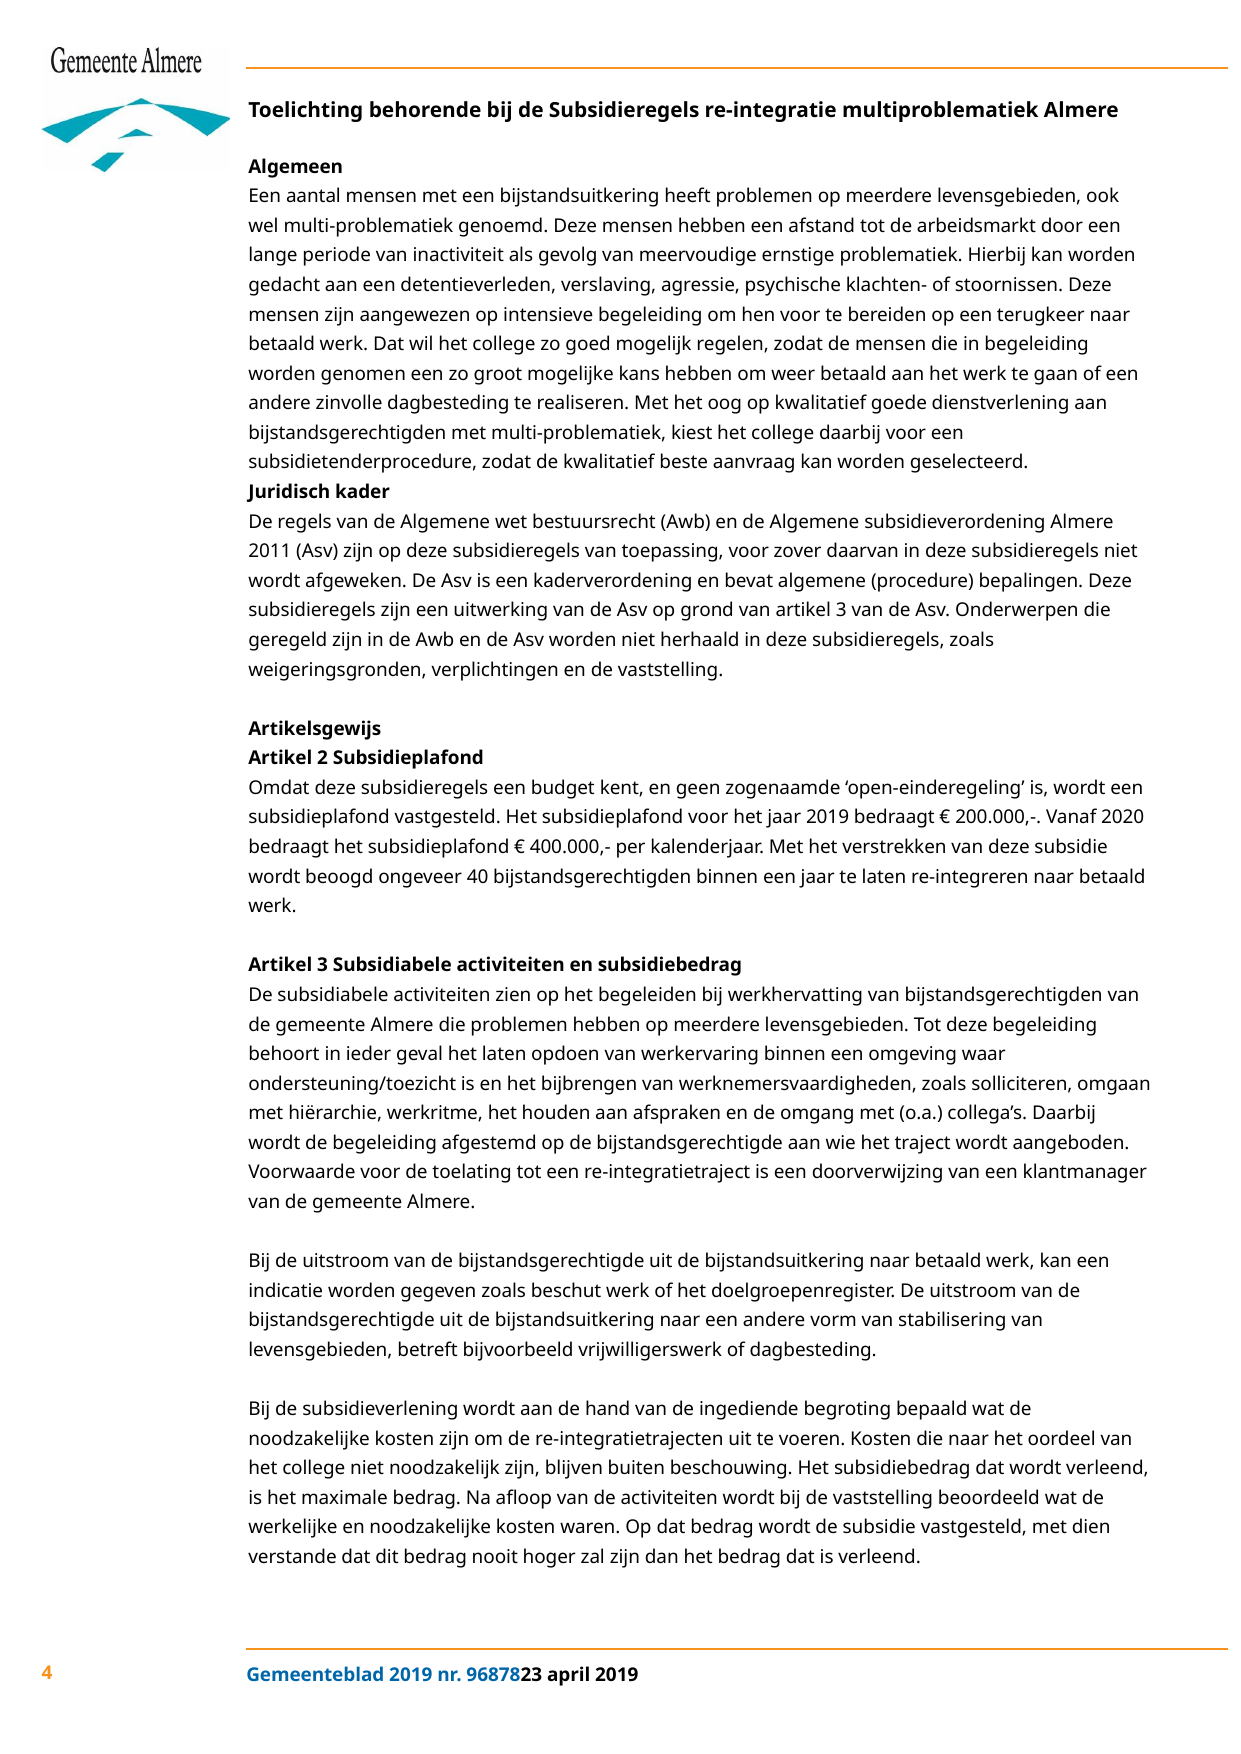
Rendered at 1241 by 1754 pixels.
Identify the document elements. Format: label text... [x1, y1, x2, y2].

text Juridisch kader [248, 478, 1152, 504]
text Omdat deze subsidieregels een budget kent, en geen zogenaamde ‘open-einderegeling’ is, wordt een subsidieplafond vastgesteld. Het subsidieplafond voor het jaar 2019 bedraagt € 200.000,-. Vanaf 2020 bedraagt het subsidieplafond € 400.000,- per kalenderjaar. Met het verstrekken van deze subsidie wordt beoogd ongeveer 40 bijstandsgerechtigden binnen een jaar te laten re-integreren naar betaald werk. [248, 774, 1152, 918]
text Artikel 3 Subsidiabele activiteiten en subsidiebedrag [248, 952, 1152, 977]
text Algemeen [248, 153, 1152, 179]
text Toelichting behorende bij de Subsidieregels re-integratie multiproblematiek Almere [248, 95, 1152, 123]
text De regels van de Algemene wet bestuursrecht (Awb) en de Algemene subsidieverordening Almere 2011 (Asv) zijn op deze subsidieregels van toepassing, voor zover daarvan in deze subsidieregels niet wordt afgeweken. De Asv is een kaderverordening en bevat algemene (procedure) bepalingen. Deze subsidieregels zijn een uitwerking van de Asv op grond van artikel 3 van de Asv. Onderwerpen die geregeld zijn in de Awb en de Asv worden niet herhaald in deze subsidieregels, zoals weigeringsgronden, verplichtingen en de vaststelling. [248, 508, 1152, 682]
text De subsidiabele activiteiten zien op het begeleiden bij werkhervatting van bijstandsgerechtigden van de gemeente Almere die problemen hebben op meerdere levensgebieden. Tot deze begeleiding behoort in ieder geval het laten opdoen van werkervaring binnen een omgeving waar ondersteuning/toezicht is en het bijbrengen van werknemersvaardigheden, zoals solliciteren, omgaan met hiërarchie, werkritme, het houden aan afspraken en de omgang met (o.a.) collega’s. Daarbij wordt de begeleiding afgestemd op de bijstandsgerechtigde aan wie het traject wordt aangeboden. Voorwaarde voor de toelating tot een re-integratietraject is een doorverwijzing van een klantmanager van de gemeente Almere. [248, 981, 1152, 1214]
text Bij de subsidieverlening wordt aan de hand van de ingediende begroting bepaald wat de noodzakelijke kosten zijn om de re-integratietrajecten uit te voeren. Kosten die naar het oordeel van het college niet noodzakelijk zijn, blijven buiten beschouwing. Het subsidiebedrag dat wordt verleend, is het maximale bedrag. Na afloop van de activiteiten wordt bij de vaststelling beoordeeld wat de werkelijke en noodzakelijke kosten waren. Op dat bedrag wordt de subsidie vastgesteld, met dien verstande dat dit bedrag nooit hoger zal zijn dan het bedrag dat is verleend. [248, 1395, 1152, 1569]
text Een aantal mensen met een bijstandsuitkering heeft problemen op meerdere levensgebieden, ook wel multi-problematiek genoemd. Deze mensen hebben een afstand tot de arbeidsmarkt door een lange periode van inactiviteit als gevolg van meervoudige ernstige problematiek. Hierbij kan worden gedacht aan een detentieverleden, verslaving, agressie, psychische klachten- of stoornissen. Deze mensen zijn aangewezen op intensieve begeleiding om hen voor te bereiden op een terugkeer naar betaald werk. Dat wil het college zo goed mogelijk regelen, zodat de mensen die in begeleiding worden genomen een zo groot mogelijke kans hebben om weer betaald aan het werk te gaan of een andere zinvolle dagbesteding te realiseren. Met het oog op kwalitatief goede dienstverlening aan bijstandsgerechtigden met multi-problematiek, kiest het college daarbij voor een subsidietenderprocedure, zodat de kwalitatief beste aanvraag kan worden geselecteerd. [248, 182, 1152, 474]
text Bij de uitstroom van de bijstandsgerechtigde uit de bijstandsuitkering naar betaald werk, kan een indicatie worden gegeven zoals beschut werk of het doelgroepenregister. De uitstroom van de bijstandsgerechtigde uit de bijstandsuitkering naar een andere vorm van stabilisering van levensgebieden, betreft bijvoorbeeld vrijwilligerswerk of dagbesteding. [248, 1247, 1152, 1362]
picture [41, 47, 231, 172]
text Artikel 2 Subsidieplafond [248, 744, 1152, 770]
text Artikelsgewijs [248, 715, 1152, 741]
